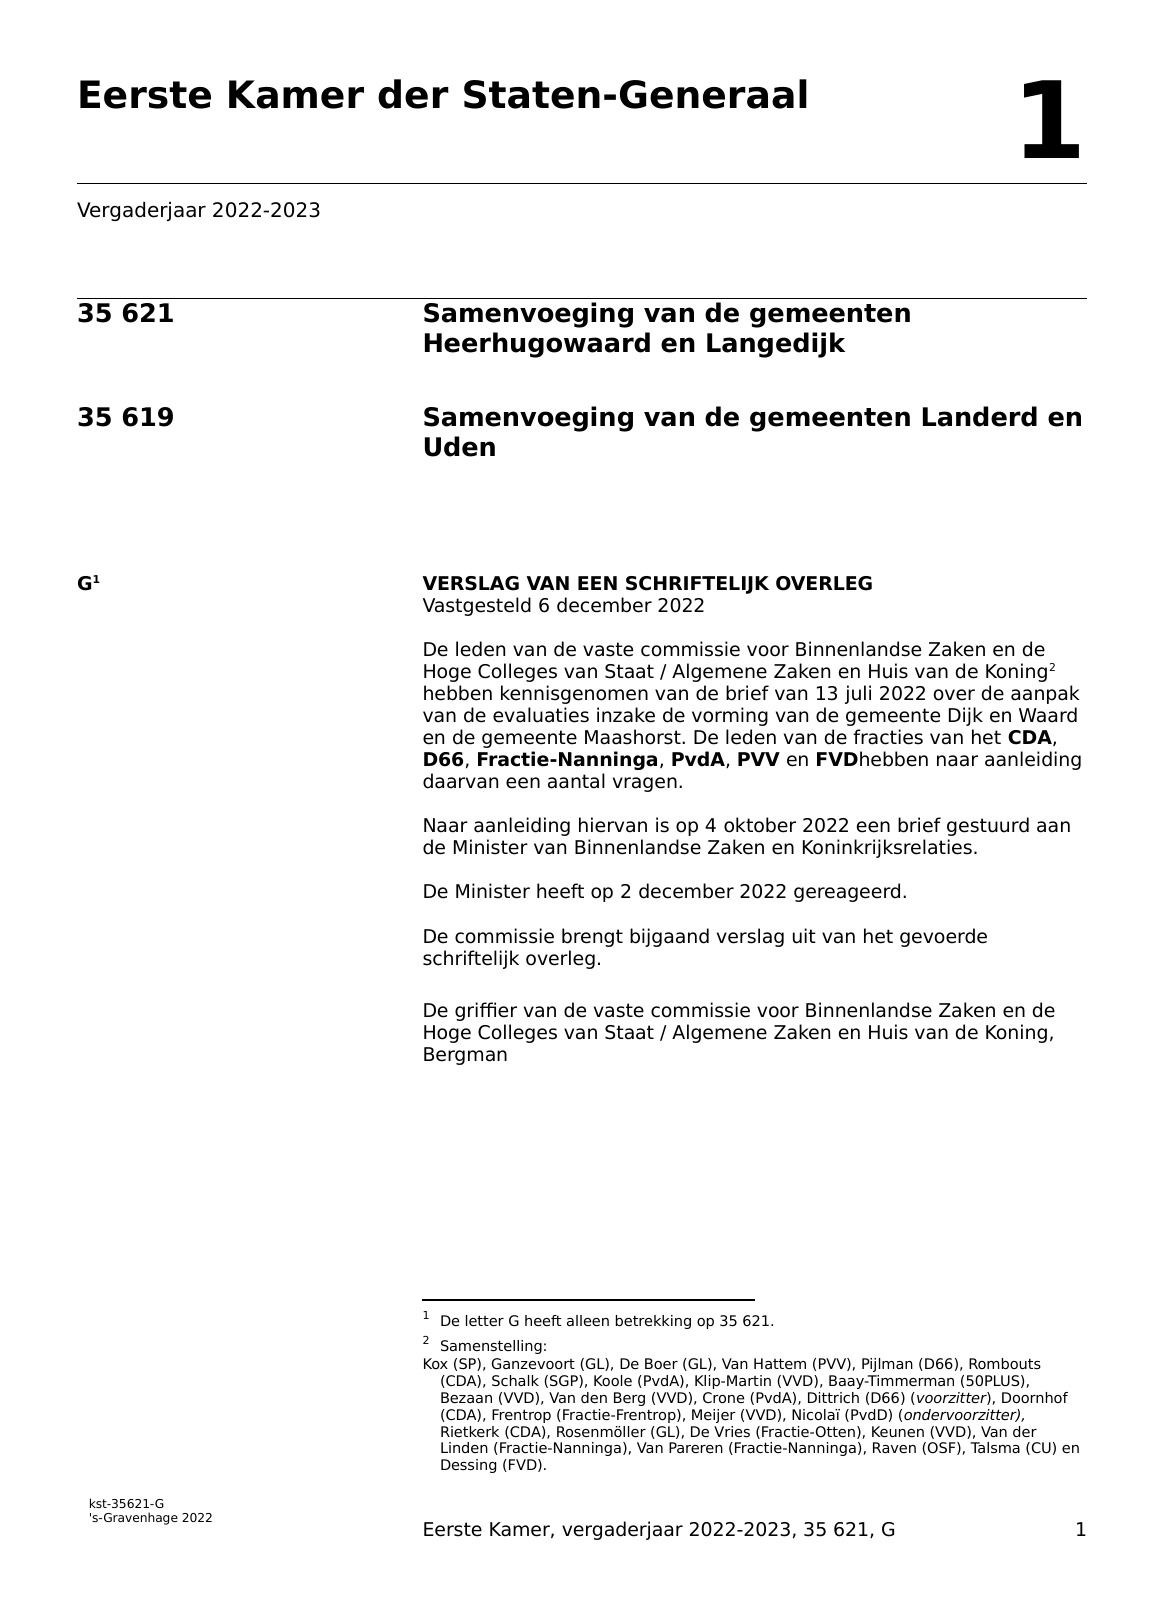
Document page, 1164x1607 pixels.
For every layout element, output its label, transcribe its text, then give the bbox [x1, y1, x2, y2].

text Samenstelling: [422, 1334, 1087, 1356]
text De griffier van de vaste commissie voor Binnenlandse Zaken en de Hoge Colleges van Staat / Algemene Zaken en Huis van de Koning, Bergman [422, 999, 1087, 1066]
text 's-Gravenhage 2022 [88, 1511, 323, 1525]
text De letter G heeft alleen betrekking op 35 621. [422, 1309, 1087, 1331]
text De leden van de vaste commissie voor Binnenlandse Zaken en de Hoge Colleges van Staat / Algemene Zaken en Huis van de Koning hebben kennisgenomen van de brief van 13 juli 2022 over de aanpak van de evaluaties inzake de vorming van de gemeente Dijk en Waard en de gemeente Maashorst. De leden van de fracties van het CDA, D66, Fractie-Nanninga, PvdA, PVV en FVDhebben naar aanleiding daarvan een aantal vragen. [422, 639, 1087, 793]
subtitle 35 619 Samenvoeging van de gemeenten Landerd en Uden [77, 403, 1087, 462]
table_cell Vergaderjaar 2022-2023 [77, 184, 1087, 298]
text Kox (SP), Ganzevoort (GL), De Boer (GL), Van Hattem (PVV), Pijlman (D66), Rombouts (CDA), Schalk (SGP), Koole (PvdA), Klip-Martin (VVD), Baay-Timmerman (50PLUS), Bezaan (VVD), Van den Berg (VVD), Crone (PvdA), Dittrich (D66) (voorzitter), Doornhof (CDA), Frentrop (Fractie-Frentrop), Meijer (VVD), Nicolaï (PvdD) (ondervoorzitter), Rietkerk (CDA), Rosenmöller (GL), De Vries (Fractie-Otten), Keunen (VVD), Van der Linden (Fractie-Nanninga), Van Pareren (Fractie-Nanninga), Raven (OSF), Talsma (CU) en Dessing (FVD). [422, 1356, 1087, 1474]
subtitle G VERSLAG VAN EEN SCHRIFTELIJK OVERLEG [77, 573, 1087, 595]
subtitle 35 621 Samenvoeging van de gemeenten Heerhugowaard en Langedijk [77, 299, 1087, 358]
text De commissie brengt bijgaand verslag uit van het gevoerde schriftelijk overleg. [422, 926, 1087, 969]
table_header 1 [886, 59, 1087, 183]
table_header Eerste Kamer der Staten-Generaal [77, 59, 886, 183]
text De Minister heeft op 2 december 2022 gereageerd. [422, 881, 1087, 903]
text Vastgesteld 6 december 2022 [422, 595, 1087, 617]
text Naar aanleiding hiervan is op 4 oktober 2022 een brief gestuurd aan de Minister van Binnenlandse Zaken en Koninkrijksrelaties. [422, 815, 1087, 859]
text kst-35621-G [88, 1497, 323, 1511]
